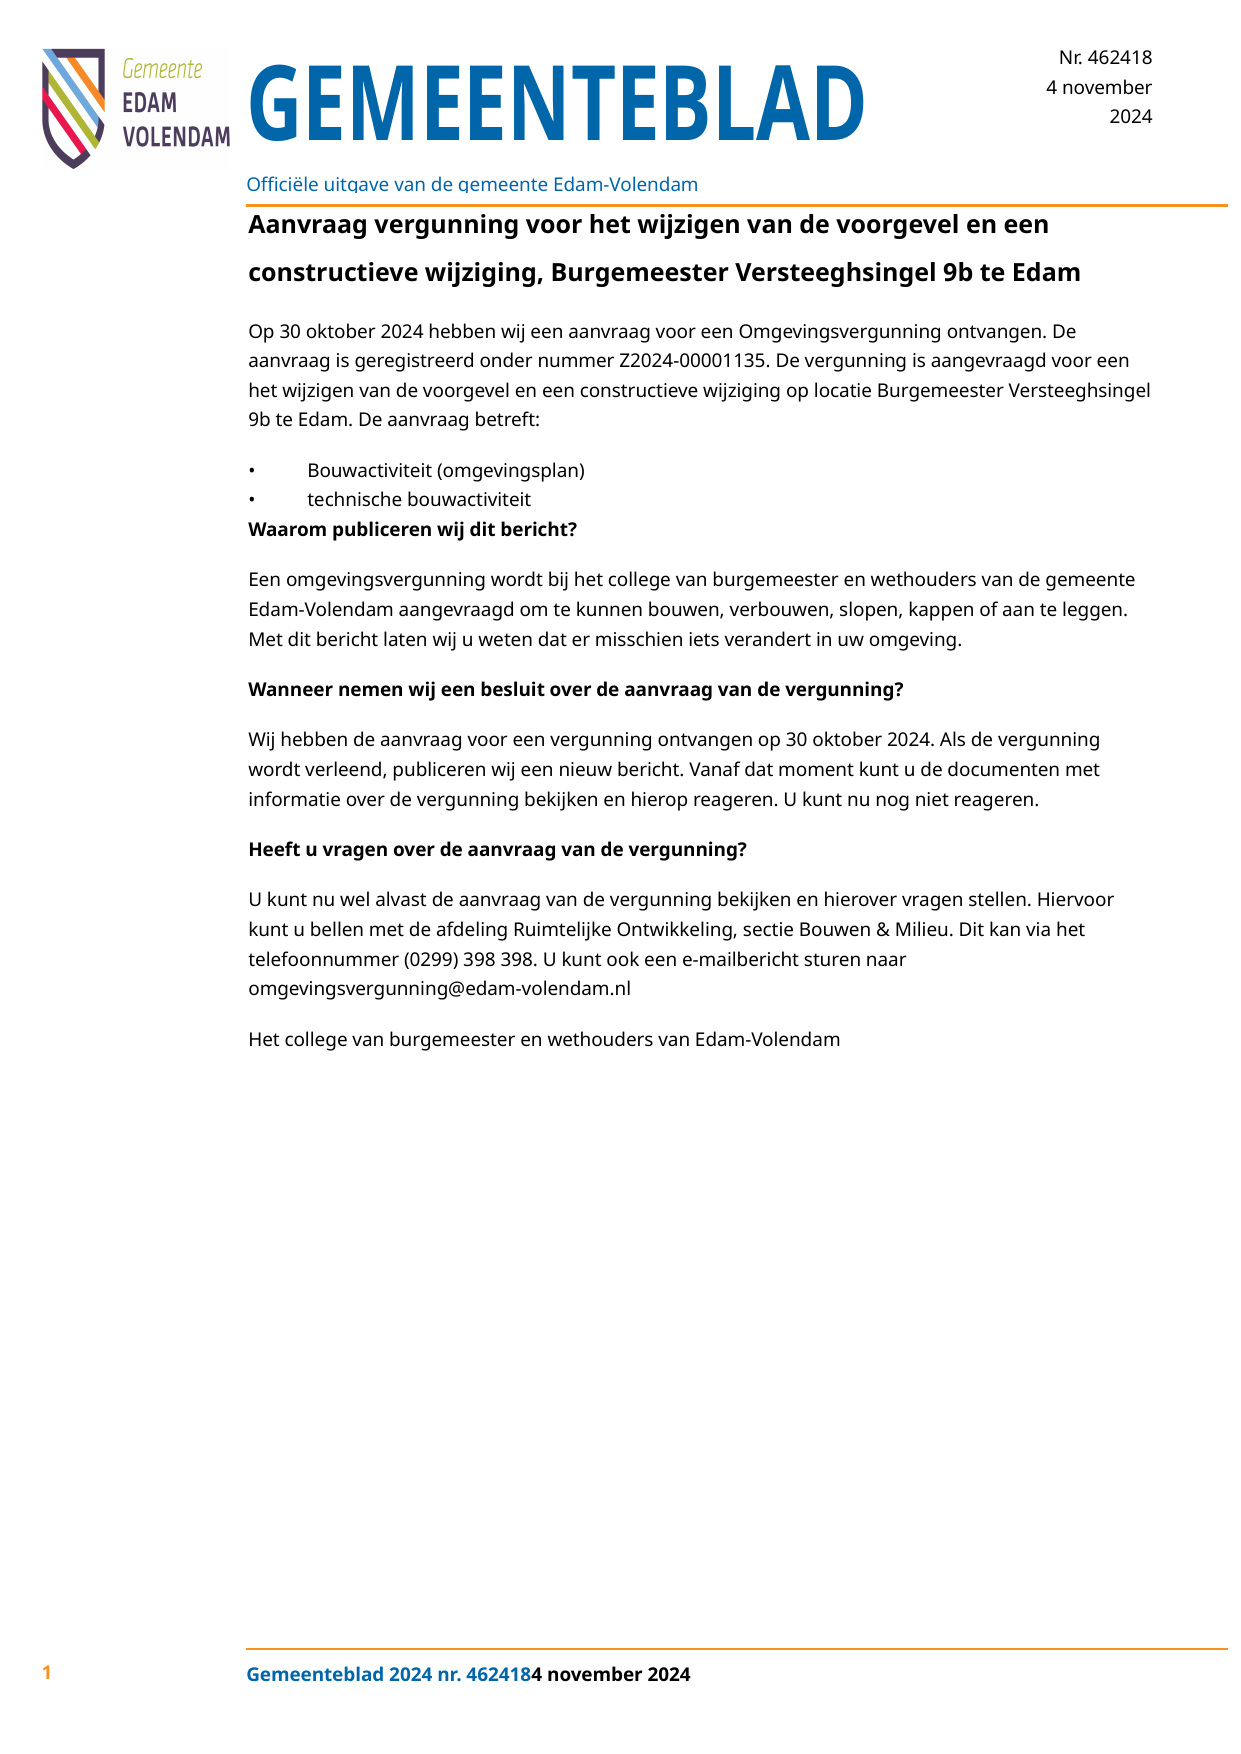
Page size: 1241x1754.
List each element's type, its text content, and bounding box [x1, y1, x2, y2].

text Wij hebben de aanvraag voor een vergunning ontvangen op 30 oktober 2024. Als de vergunning wordt verleend, publiceren wij een nieuw bericht. Vanaf dat moment kunt u de documenten met informatie over de vergunning bekijken en hierop reageren. U kunt nu nog niet reageren. [248, 727, 1152, 812]
text Waarom publiceren wij dit bericht? [248, 516, 1152, 542]
list technische bouwactiviteit [248, 487, 1152, 512]
text Heeft u vragen over de aanvraag van de vergunning? [248, 836, 1152, 862]
text Aanvraag vergunning voor het wijzigen van de voorgevel en een constructieve wijziging, Burgemeester Versteeghsingel 9b te Edam [248, 207, 1152, 288]
text Wanneer nemen wij een besluit over de aanvraag van de vergunning? [248, 676, 1152, 702]
text Een omgevingsvergunning wordt bij het college van burgemeester en wethouders van de gemeente Edam-Volendam aangevraagd om te kunnen bouwen, verbouwen, slopen, kappen of aan te leggen. Met dit bericht laten wij u weten dat er misschien iets verandert in uw omgeving. [248, 567, 1152, 652]
text U kunt nu wel alvast de aanvraag van de vergunning bekijken en hierover vragen stellen. Hiervoor kunt u bellen met de afdeling Ruimtelijke Ontwikkeling, sectie Bouwen & Milieu. Dit kan via het telefoonnummer (0299) 398 398. U kunt ook een e-mailbericht sturen naar omgevingsvergunning@edam-volendam.nl [248, 887, 1152, 1001]
text Op 30 oktober 2024 hebben wij een aanvraag voor een Omgevingsvergunning ontvangen. De aanvraag is geregistreerd onder nummer Z2024-00001135. De vergunning is aangevraagd voor een het wijzigen van de voorgevel en een constructieve wijziging op locatie Burgemeester Versteeghsingel 9b te Edam. De aanvraag betreft: [248, 318, 1152, 432]
text Het college van burgemeester en wethouders van Edam-Volendam [248, 1026, 1152, 1052]
list Bouwactiviteit (omgevingsplan) [248, 457, 1152, 483]
picture [41, 47, 231, 172]
